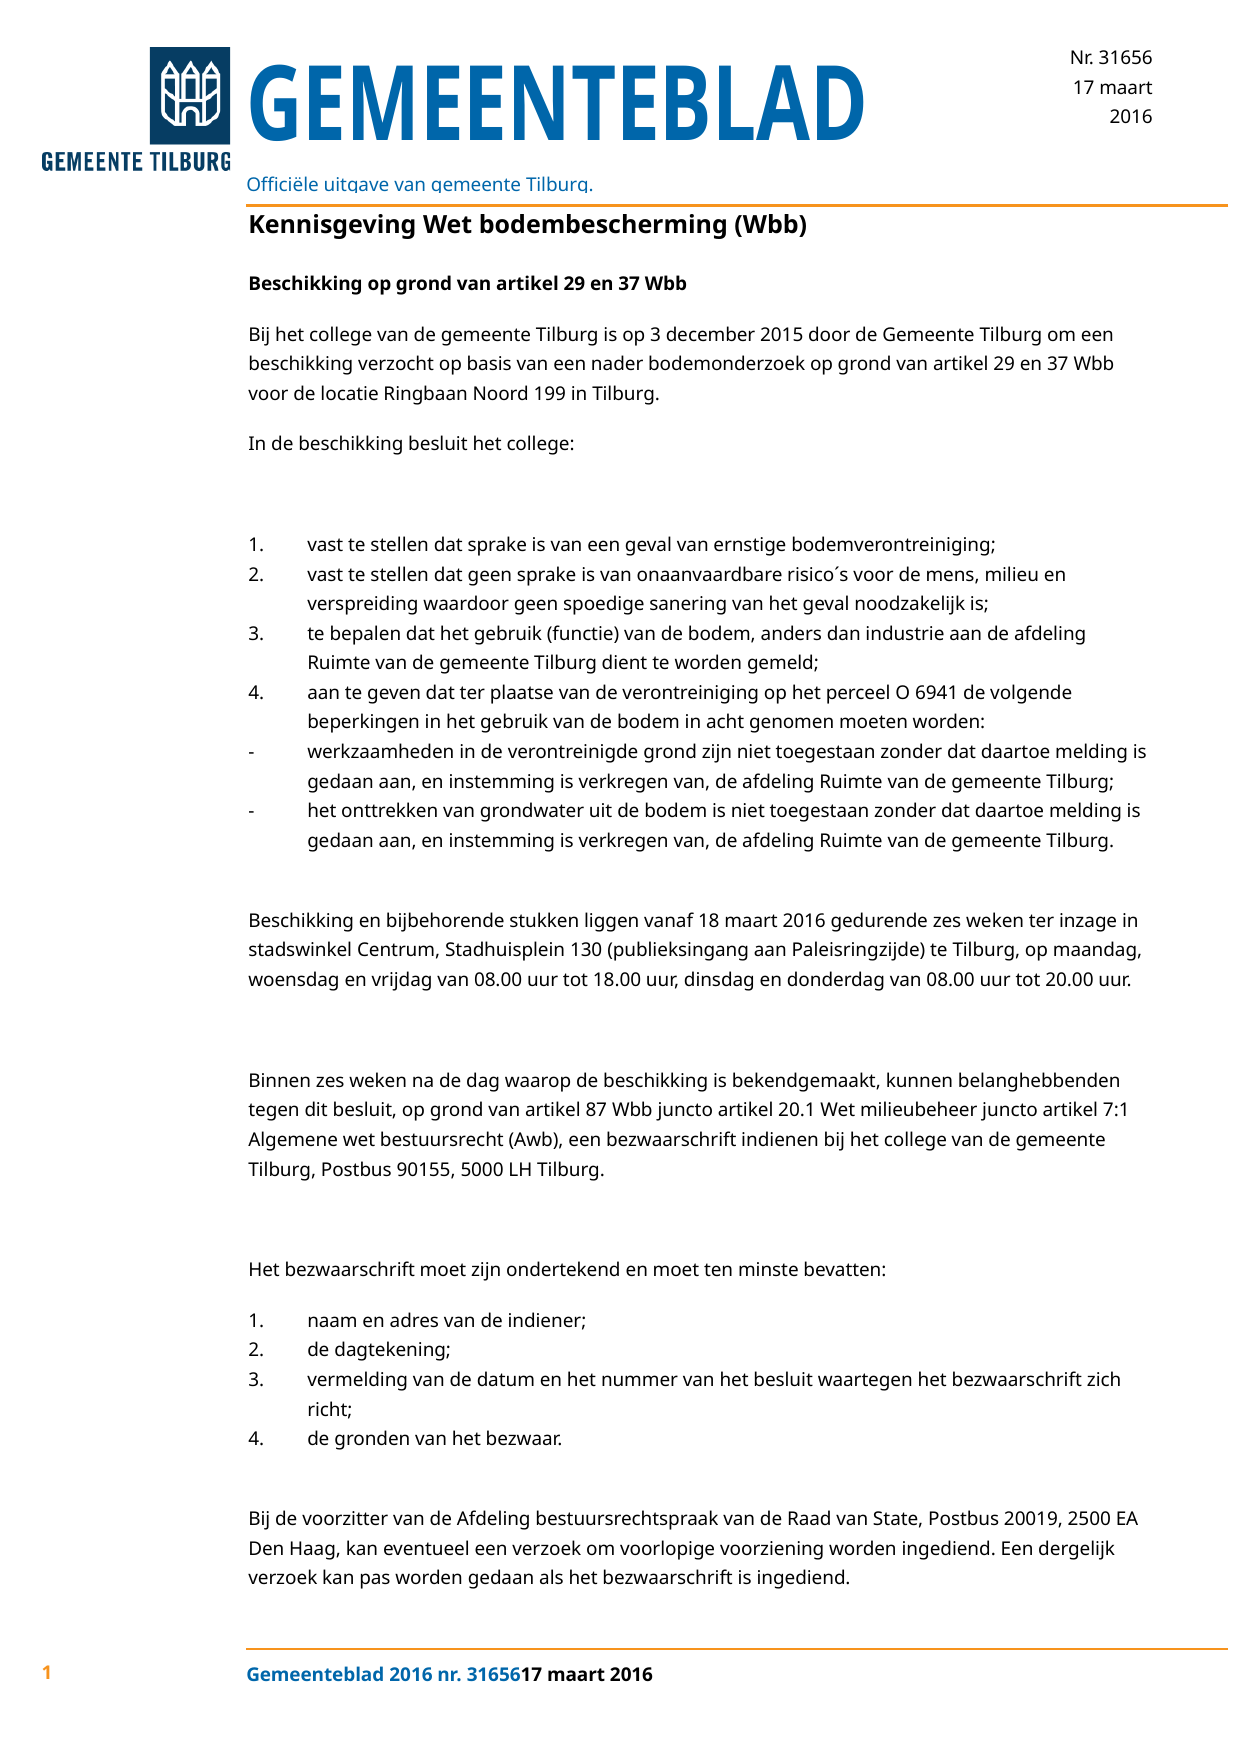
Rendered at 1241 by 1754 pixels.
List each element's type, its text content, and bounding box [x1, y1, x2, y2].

picture [41, 47, 231, 172]
list de gronden van het bezwaar. [248, 1425, 1152, 1451]
text Beschikking op grond van artikel 29 en 37 Wbb [248, 270, 1152, 296]
text Bij het college van de gemeente Tilburg is op 3 december 2015 door de Gemeente Tilburg om een beschikking verzocht op basis van een nader bodemonderzoek op grond van artikel 29 en 37 Wbb voor de locatie Ringbaan Noord 199 in Tilburg. [248, 321, 1152, 406]
list het onttrekken van grondwater uit de bodem is niet toegestaan zonder dat daartoe melding is gedaan aan, en instemming is verkregen van, de afdeling Ruimte van de gemeente Tilburg. [248, 797, 1152, 853]
text Binnen zes weken na de dag waarop de beschikking is bekendgemaakt, kunnen belanghebbenden tegen dit besluit, op grond van artikel 87 Wbb juncto artikel 20.1 Wet milieubeheer juncto artikel 7:1 Algemene wet bestuursrecht (Awb), een bezwaarschrift indienen bij het college van de gemeente Tilburg, Postbus 90155, 5000 LH Tilburg. [248, 1067, 1152, 1181]
list te bepalen dat het gebruik (functie) van de bodem, anders dan industrie aan de afdeling Ruimte van de gemeente Tilburg dient te worden gemeld; [248, 620, 1152, 675]
list vast te stellen dat sprake is van een geval van ernstige bodemverontreiniging; [248, 531, 1152, 557]
text Beschikking en bijbehorende stukken liggen vanaf 18 maart 2016 gedurende zes weken ter inzage in stadswinkel Centrum, Stadhuisplein 130 (publieksingang aan Paleisringzijde) te Tilburg, op maandag, woensdag en vrijdag van 08.00 uur tot 18.00 uur, dinsdag en donderdag van 08.00 uur tot 20.00 uur. [248, 907, 1152, 992]
list de dagtekening; [248, 1337, 1152, 1362]
text Kennisgeving Wet bodembescherming (Wbb) [248, 207, 1152, 241]
text In de beschikking besluit het college: [248, 430, 1152, 456]
list werkzaamheden in de verontreinigde grond zijn niet toegestaan zonder dat daartoe melding is gedaan aan, en instemming is verkregen van, de afdeling Ruimte van de gemeente Tilburg; [248, 738, 1152, 793]
list naam en adres van de indiener; [248, 1307, 1152, 1333]
list vast te stellen dat geen sprake is van onaanvaardbare risico´s voor de mens, milieu en verspreiding waardoor geen spoedige sanering van het geval noodzakelijk is; [248, 561, 1152, 616]
text Het bezwaarschrift moet zijn ondertekend en moet ten minste bevatten: [248, 1257, 1152, 1282]
list vermelding van de datum en het nummer van het besluit waartegen het bezwaarschrift zich richt; [248, 1366, 1152, 1421]
text Bij de voorzitter van de Afdeling bestuursrechtspraak van de Raad van State, Postbus 20019, 2500 EA Den Haag, kan eventueel een verzoek om voorlopige voorziening worden ingediend. Een dergelijk verzoek kan pas worden gedaan als het bezwaarschrift is ingediend. [248, 1505, 1152, 1590]
list aan te geven dat ter plaatse van de verontreiniging op het perceel O 6941 de volgende beperkingen in het gebruik van de bodem in acht genomen moeten worden: [248, 679, 1152, 734]
